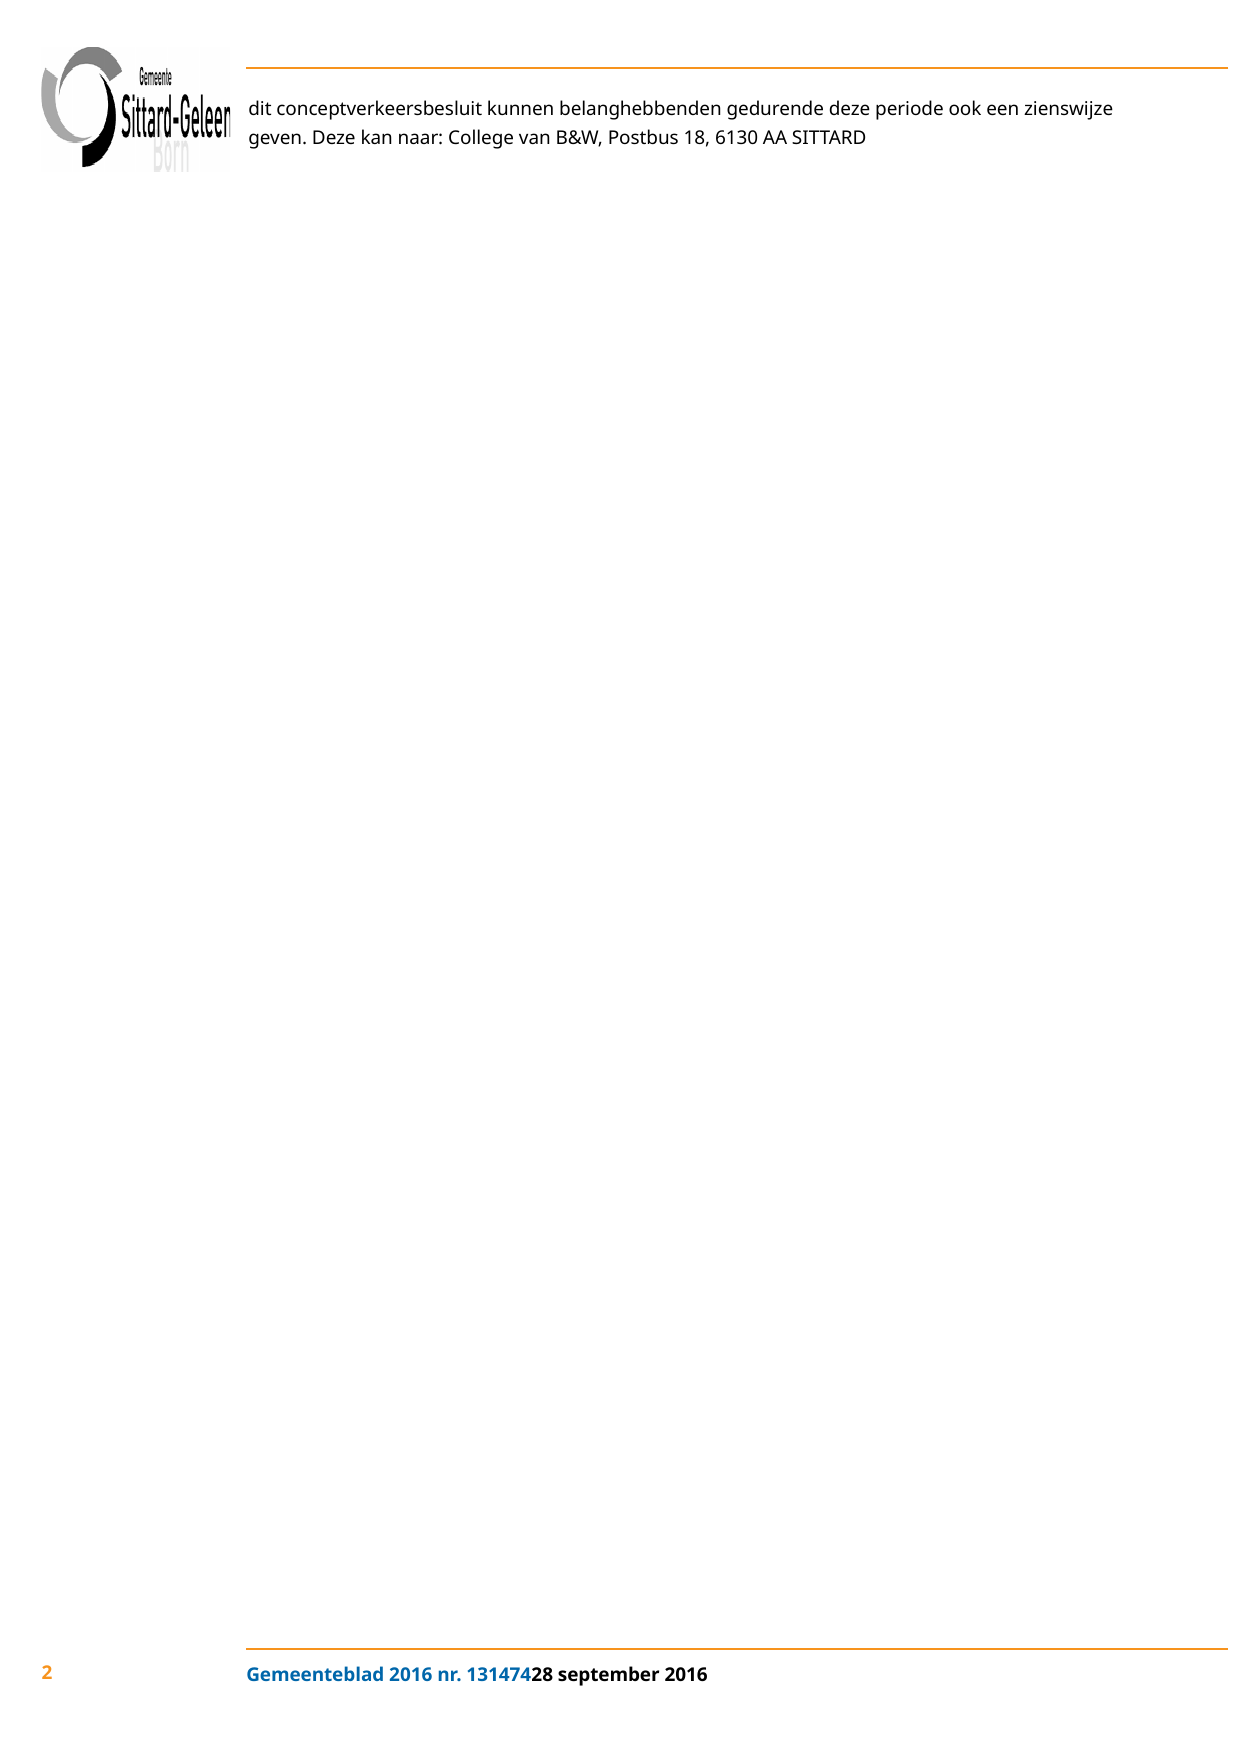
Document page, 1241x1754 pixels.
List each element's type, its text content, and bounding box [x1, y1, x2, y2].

picture [41, 47, 231, 172]
text dit conceptverkeersbesluit kunnen belanghebbenden gedurende deze periode ook een zienswijze geven. Deze kan naar: College van B&W, Postbus 18, 6130 AA SITTARD [248, 95, 1152, 150]
